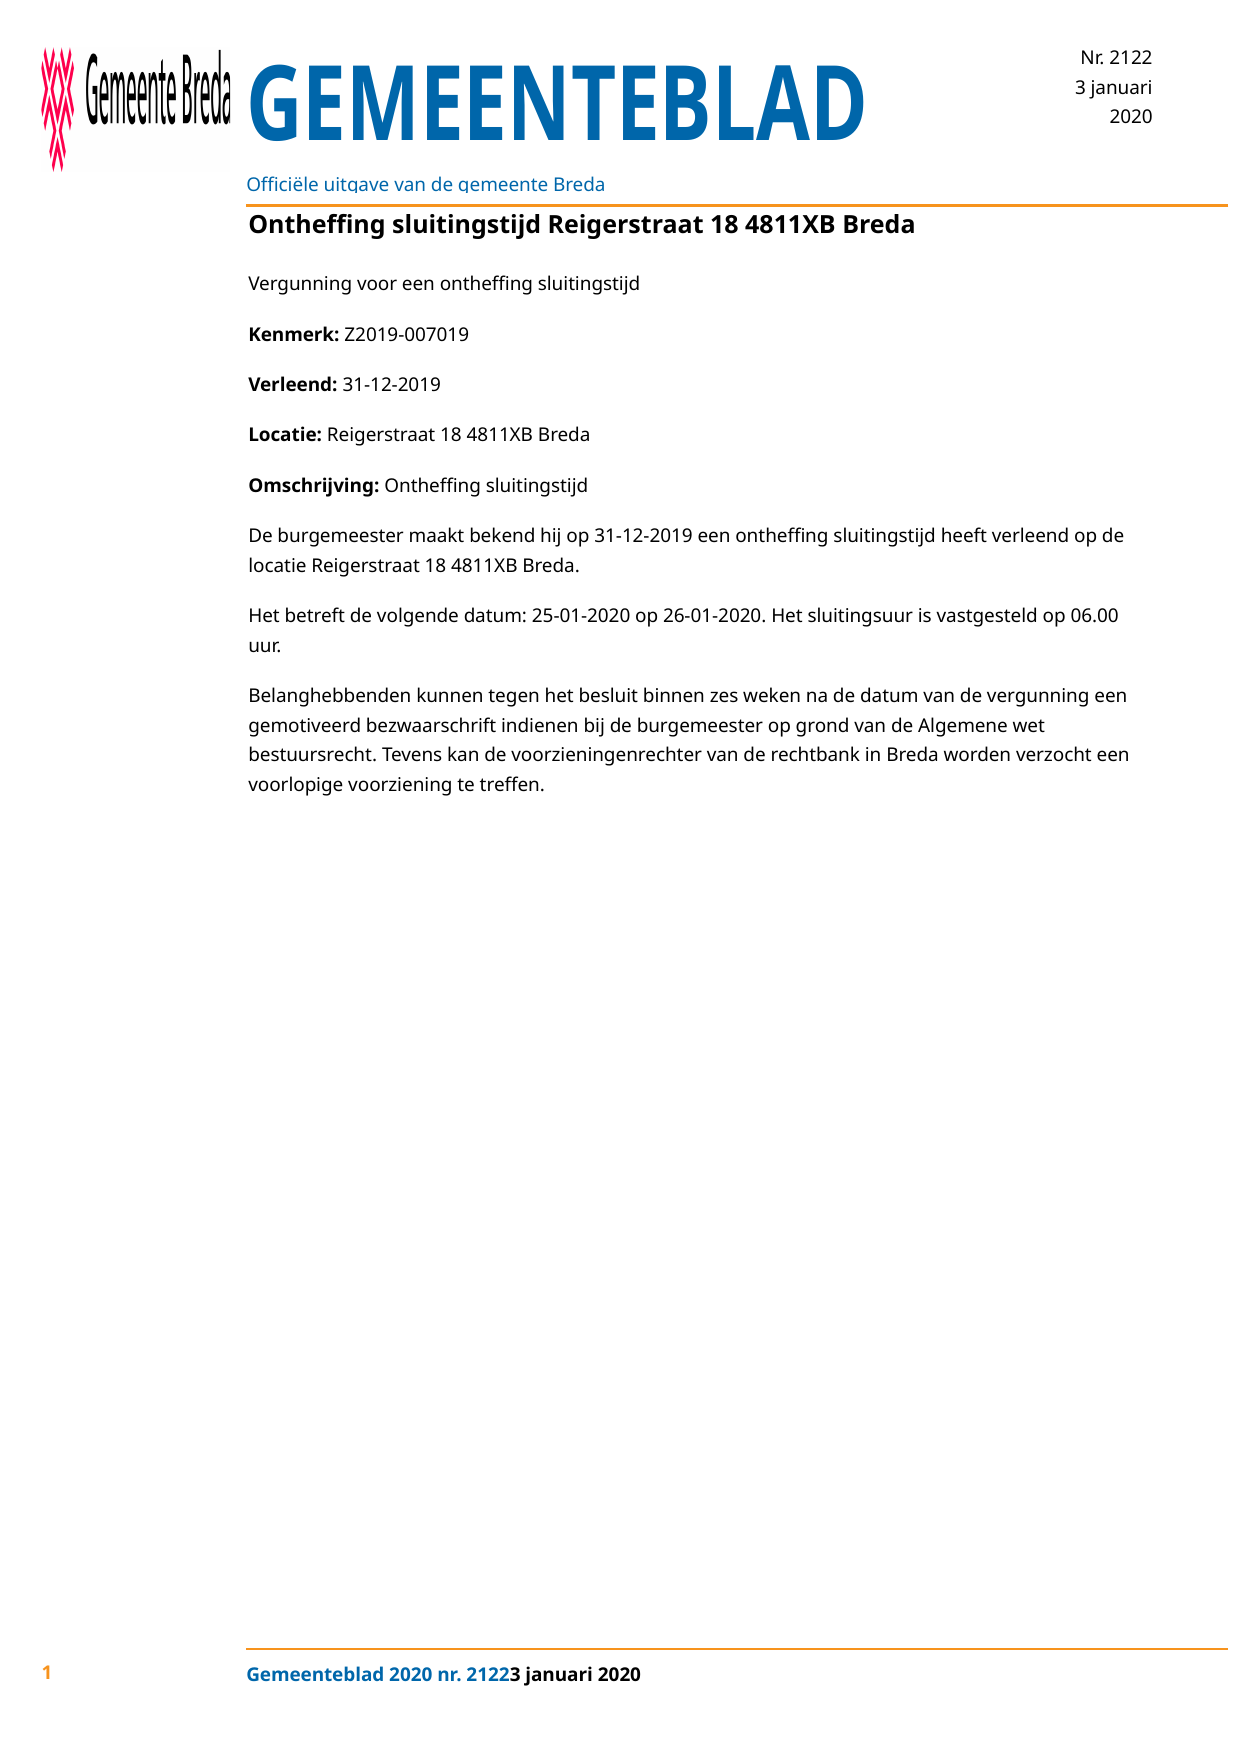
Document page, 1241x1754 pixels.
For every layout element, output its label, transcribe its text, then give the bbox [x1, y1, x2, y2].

text Belanghebbenden kunnen tegen het besluit binnen zes weken na de datum van de vergunning een gemotiveerd bezwaarschrift indienen bij de burgemeester op grond van de Algemene wet bestuursrecht. Tevens kan de voorzieningenrechter van de rechtbank in Breda worden verzocht een voorlopige voorziening te treffen. [248, 682, 1152, 797]
picture [41, 47, 231, 172]
text Het betreft de volgende datum: 25-01-2020 op 26-01-2020. Het sluitingsuur is vastgesteld op 06.00 uur. [248, 602, 1152, 658]
text Vergunning voor een ontheffing sluitingstijd [248, 270, 1152, 296]
text De burgemeester maakt bekend hij op 31-12-2019 een ontheffing sluitingstijd heeft verleend op de locatie Reigerstraat 18 4811XB Breda. [248, 522, 1152, 578]
text Kenmerk: Z2019-007019 [248, 321, 1152, 346]
text Omschrijving: Ontheffing sluitingstijd [248, 472, 1152, 498]
text Locatie: Reigerstraat 18 4811XB Breda [248, 422, 1152, 447]
text Ontheffing sluitingstijd Reigerstraat 18 4811XB Breda [248, 207, 1152, 241]
text Verleend: 31-12-2019 [248, 371, 1152, 397]
